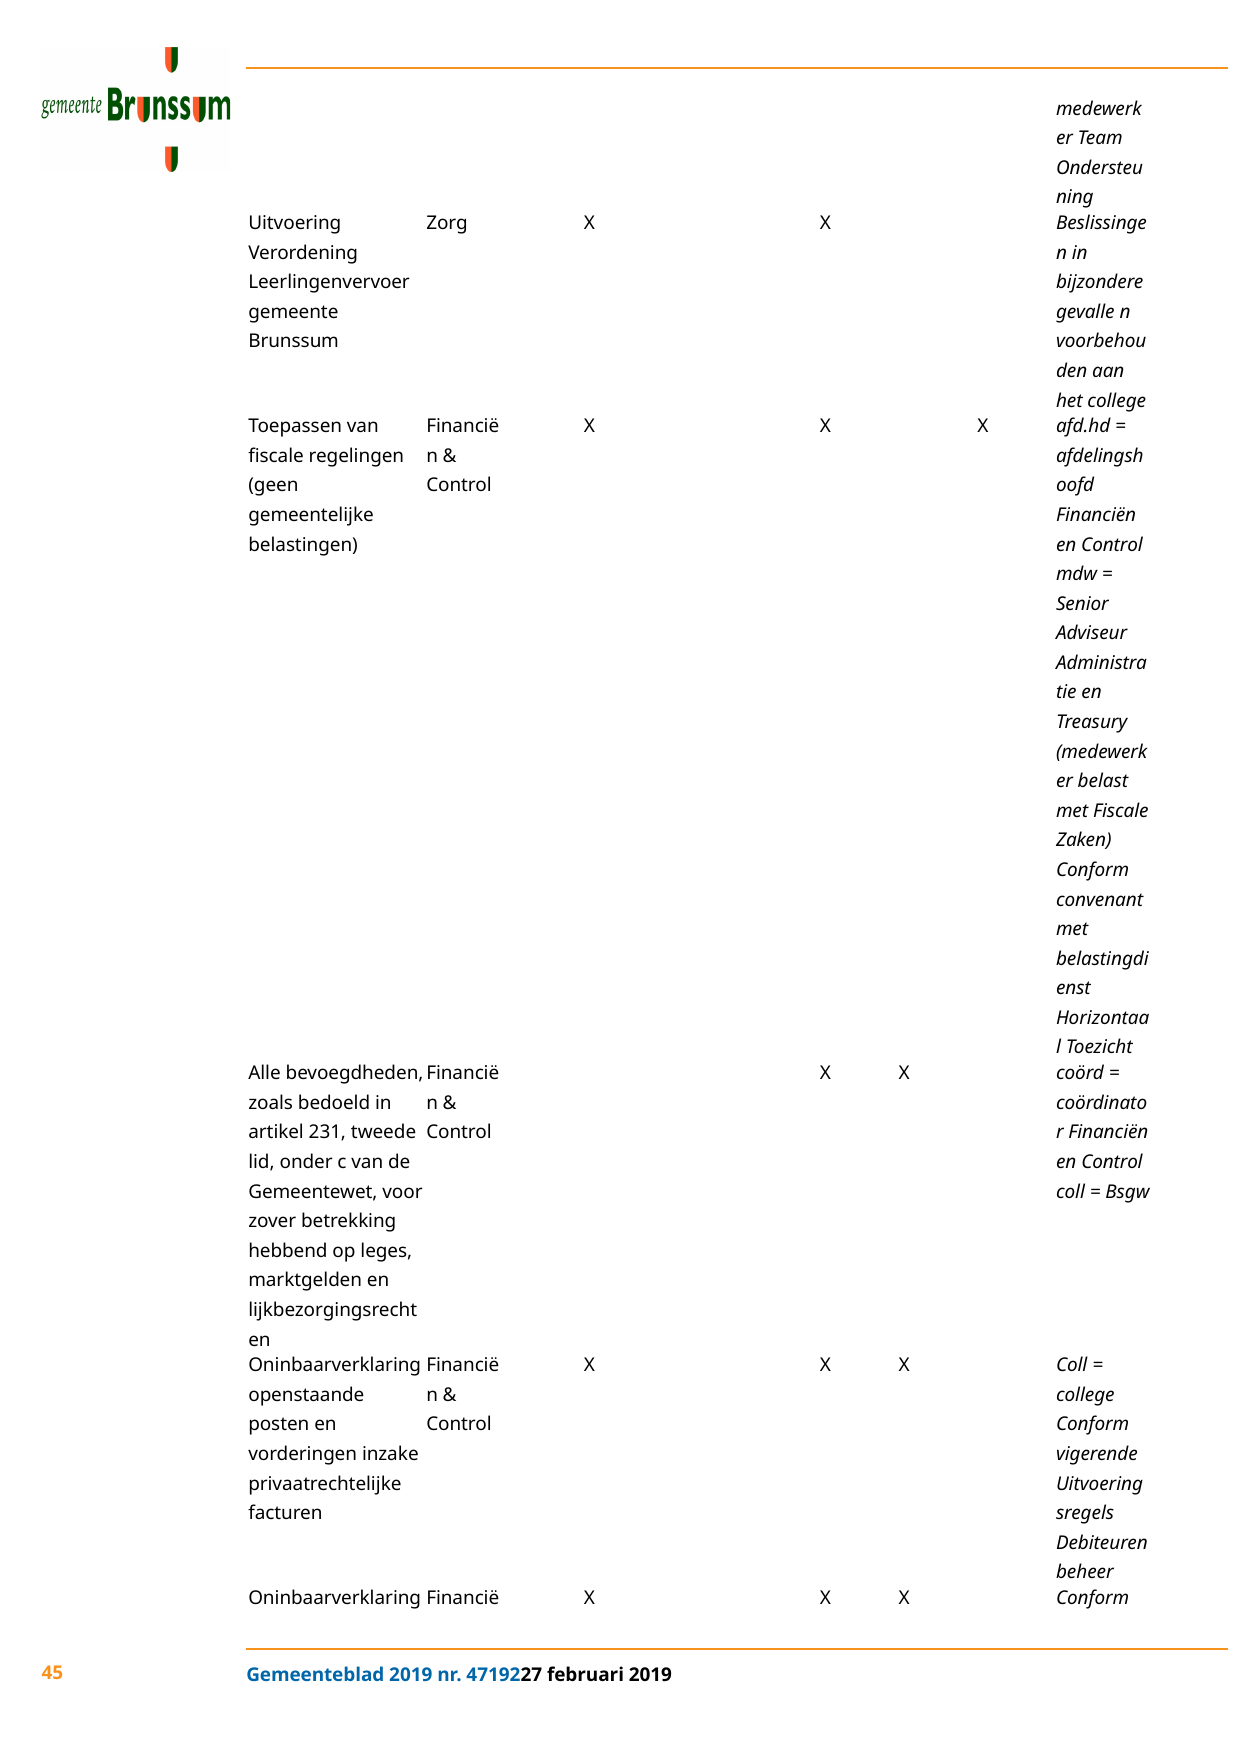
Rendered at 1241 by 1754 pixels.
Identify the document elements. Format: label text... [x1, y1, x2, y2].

table_cell [898, 413, 977, 1059]
table_cell X [898, 1351, 977, 1584]
table_cell [248, 95, 426, 209]
table_cell Financië [426, 1584, 505, 1610]
table_cell X [898, 1584, 977, 1610]
table_cell [505, 1351, 583, 1584]
table_cell Coll = college Conform vigerende Uitvoeringsregels Debiteurenbeheer [1056, 1351, 1152, 1584]
table_cell [662, 1060, 741, 1351]
table_cell X [584, 1584, 662, 1610]
table_cell [584, 1060, 662, 1351]
table_cell X [898, 1060, 977, 1351]
table_cell [741, 1351, 819, 1584]
table_cell Financiën & Control [426, 413, 505, 1059]
table_cell [977, 1060, 1056, 1351]
table_cell Financiën & Control [426, 1351, 505, 1584]
table_cell X [820, 1060, 898, 1351]
table_cell [741, 1584, 819, 1610]
table_cell [977, 1351, 1056, 1584]
table_cell Zorg [426, 209, 505, 412]
table_cell [662, 209, 741, 412]
table_cell [584, 95, 662, 209]
table_cell [977, 1584, 1056, 1610]
table_cell X [820, 1351, 898, 1584]
table_cell X [820, 1584, 898, 1610]
table_cell X [977, 413, 1056, 1059]
table_cell Oninbaarverklaring [248, 1584, 426, 1610]
table_cell [662, 1351, 741, 1584]
table_cell [505, 209, 583, 412]
table_cell Oninbaarverklaring openstaande posten en vorderingen inzake privaatrechtelijke facturen [248, 1351, 426, 1584]
table_cell [505, 1584, 583, 1610]
table_cell [977, 209, 1056, 412]
table_cell X [584, 209, 662, 412]
table_cell [898, 209, 977, 412]
table_cell [741, 413, 819, 1059]
table_cell medewerker Team Ondersteuning [1056, 95, 1152, 209]
table_cell [426, 95, 505, 209]
table_cell Uitvoering Verordening Leerlingenvervoer gemeente Brunssum [248, 209, 426, 412]
table_cell afd.hd = afdelingshoofd Financiën en Control mdw = Senior Adviseur Administratie en Treasury (medewerker belast met Fiscale Zaken) Conform convenant met belastingdienst Horizontaal Toezicht [1056, 413, 1152, 1059]
table_cell [741, 209, 819, 412]
table_cell [820, 95, 898, 209]
picture [41, 47, 231, 172]
table_cell Beslissingen in bijzondere gevalle n voorbehouden aan het college [1056, 209, 1152, 412]
table_cell [977, 95, 1056, 209]
table_cell [662, 413, 741, 1059]
table_cell [505, 413, 583, 1059]
table_cell X [584, 413, 662, 1059]
table_cell [505, 95, 583, 209]
table_cell [741, 95, 819, 209]
table_cell X [820, 209, 898, 412]
table_cell [505, 1060, 583, 1351]
table_cell X [584, 1351, 662, 1584]
table_cell Financiën & Control [426, 1060, 505, 1351]
table_cell Toepassen van fiscale regelingen (geen gemeentelijke belastingen) [248, 413, 426, 1059]
table_cell [898, 95, 977, 209]
table_cell [662, 1584, 741, 1610]
table_cell Alle bevoegdheden, zoals bedoeld in artikel 231, tweede lid, onder c van de Gemeentewet, voor zover betrekking hebbend op leges, marktgelden en lijkbezorgingsrechten [248, 1060, 426, 1351]
table_cell [662, 95, 741, 209]
table_cell coörd = coördinator Financiën en Control coll = Bsgw [1056, 1060, 1152, 1351]
table_cell Conform [1056, 1584, 1152, 1610]
table_cell [741, 1060, 819, 1351]
table_cell X [820, 413, 898, 1059]
